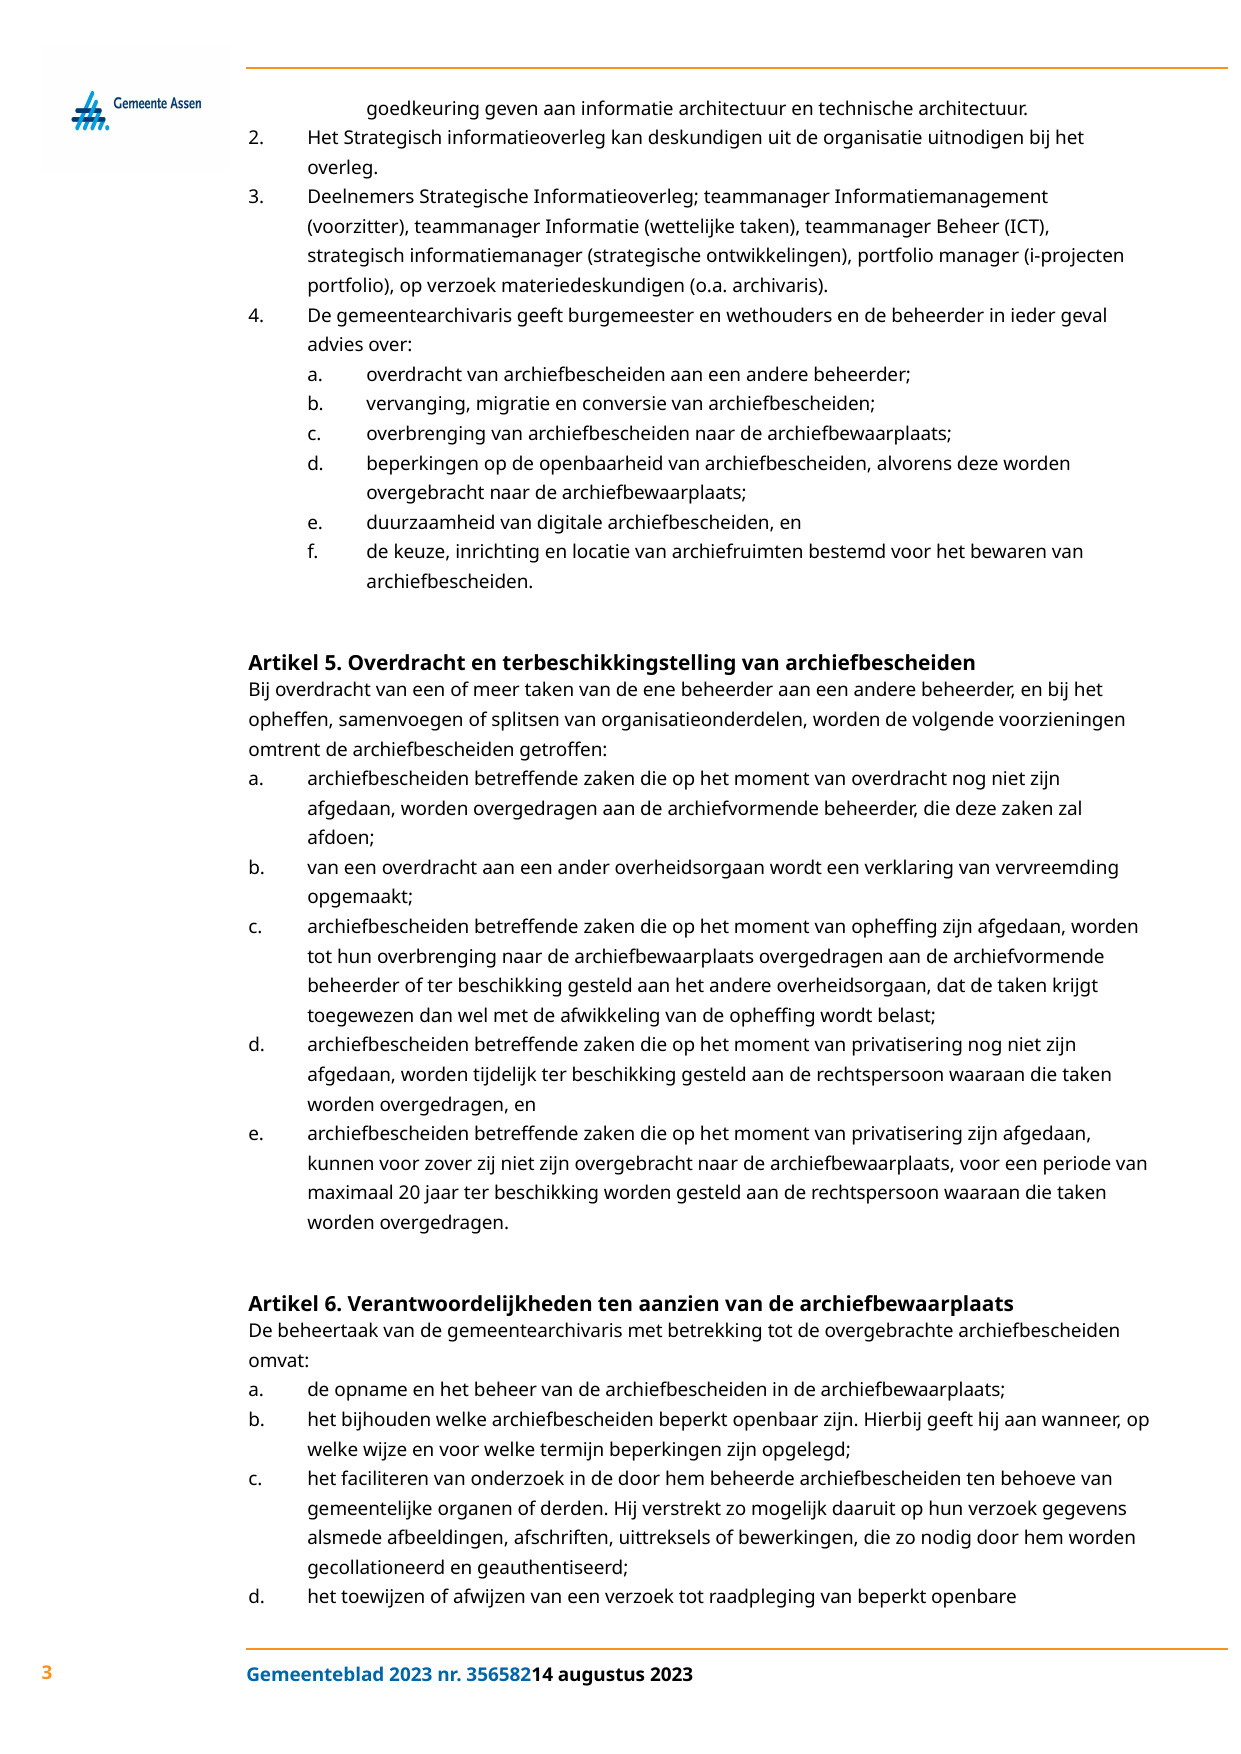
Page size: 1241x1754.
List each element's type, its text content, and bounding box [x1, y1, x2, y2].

list Het Strategisch informatieoverleg kan deskundigen uit de organisatie uitnodigen bij het overleg. [248, 124, 1152, 180]
list van een overdracht aan een ander overheidsorgaan wordt een verklaring van vervreemding opgemaakt; [248, 854, 1152, 909]
list de keuze, inrichting en locatie van archiefruimten bestemd voor het bewaren van archiefbescheiden. [307, 538, 1152, 594]
list het bijhouden welke archiefbescheiden beperkt openbaar zijn. Hierbij geeft hij aan wanneer, op welke wijze en voor welke termijn beperkingen zijn opgelegd; [248, 1406, 1152, 1462]
text Artikel 6. Verantwoordelijkheden ten aanzien van de archiefbewaarplaats [248, 1289, 1152, 1317]
list archiefbescheiden betreffende zaken die op het moment van opheffing zijn afgedaan, worden tot hun overbrenging naar de archiefbewaarplaats overgedragen aan de archiefvormende beheerder of ter beschikking gesteld aan het andere overheidsorgaan, dat de taken krijgt toegewezen dan wel met de afwikkeling van de opheffing wordt belast; [248, 913, 1152, 1028]
list Deelnemers Strategische Informatieoverleg; teammanager Informatiemanagement (voorzitter), teammanager Informatie (wettelijke taken), teammanager Beheer (ICT), strategisch informatiemanager (strategische ontwikkelingen), portfolio manager (i-projecten portfolio), op verzoek materiedeskundigen (o.a. archivaris). [248, 183, 1152, 298]
list archiefbescheiden betreffende zaken die op het moment van overdracht nog niet zijn afgedaan, worden overgedragen aan de archiefvormende beheerder, die deze zaken zal afdoen; [248, 765, 1152, 850]
list duurzaamheid van digitale archiefbescheiden, en [307, 509, 1152, 535]
text Bij overdracht van een of meer taken van de ene beheerder aan een andere beheerder, en bij het opheffen, samenvoegen of splitsen van organisatieonderdelen, worden de volgende voorzieningen omtrent de archiefbescheiden getroffen: [248, 677, 1152, 761]
list de opname en het beheer van de archiefbescheiden in de archiefbewaarplaats; [248, 1377, 1152, 1402]
list archiefbescheiden betreffende zaken die op het moment van privatisering nog niet zijn afgedaan, worden tijdelijk ter beschikking gesteld aan de rechtspersoon waaraan die taken worden overgedragen, en [248, 1032, 1152, 1116]
list archiefbescheiden betreffende zaken die op het moment van privatisering zijn afgedaan, kunnen voor zover zij niet zijn overgebracht naar de archiefbewaarplaats, voor een periode van maximaal 20 jaar ter beschikking worden gesteld aan de rechtspersoon waaraan die taken worden overgedragen. [248, 1120, 1152, 1235]
picture [41, 47, 231, 172]
list het faciliteren van onderzoek in de door hem beheerde archiefbescheiden ten behoeve van gemeentelijke organen of derden. Hij verstrekt zo mogelijk daaruit op hun verzoek gegevens alsmede afbeeldingen, afschriften, uittreksels of bewerkingen, die zo nodig door hem worden gecollationeerd en geauthentiseerd; [248, 1465, 1152, 1580]
list vervanging, migratie en conversie van archiefbescheiden; [307, 391, 1152, 416]
list De gemeentearchivaris geeft burgemeester en wethouders en de beheerder in ieder geval advies over: [248, 302, 1152, 357]
text De beheertaak van de gemeentearchivaris met betrekking tot de overgebrachte archiefbescheiden omvat: [248, 1317, 1152, 1373]
text Artikel 5. Overdracht en terbeschikkingstelling van archiefbescheiden [248, 648, 1152, 677]
list overdracht van archiefbescheiden aan een andere beheerder; [307, 361, 1152, 387]
list goedkeuring geven aan informatie architectuur en technische architectuur. [307, 95, 1152, 121]
list het toewijzen of afwijzen van een verzoek tot raadpleging van beperkt openbare [248, 1584, 1152, 1609]
list beperkingen op de openbaarheid van archiefbescheiden, alvorens deze worden overgebracht naar de archiefbewaarplaats; [307, 450, 1152, 505]
list overbrenging van archiefbescheiden naar de archiefbewaarplaats; [307, 420, 1152, 446]
